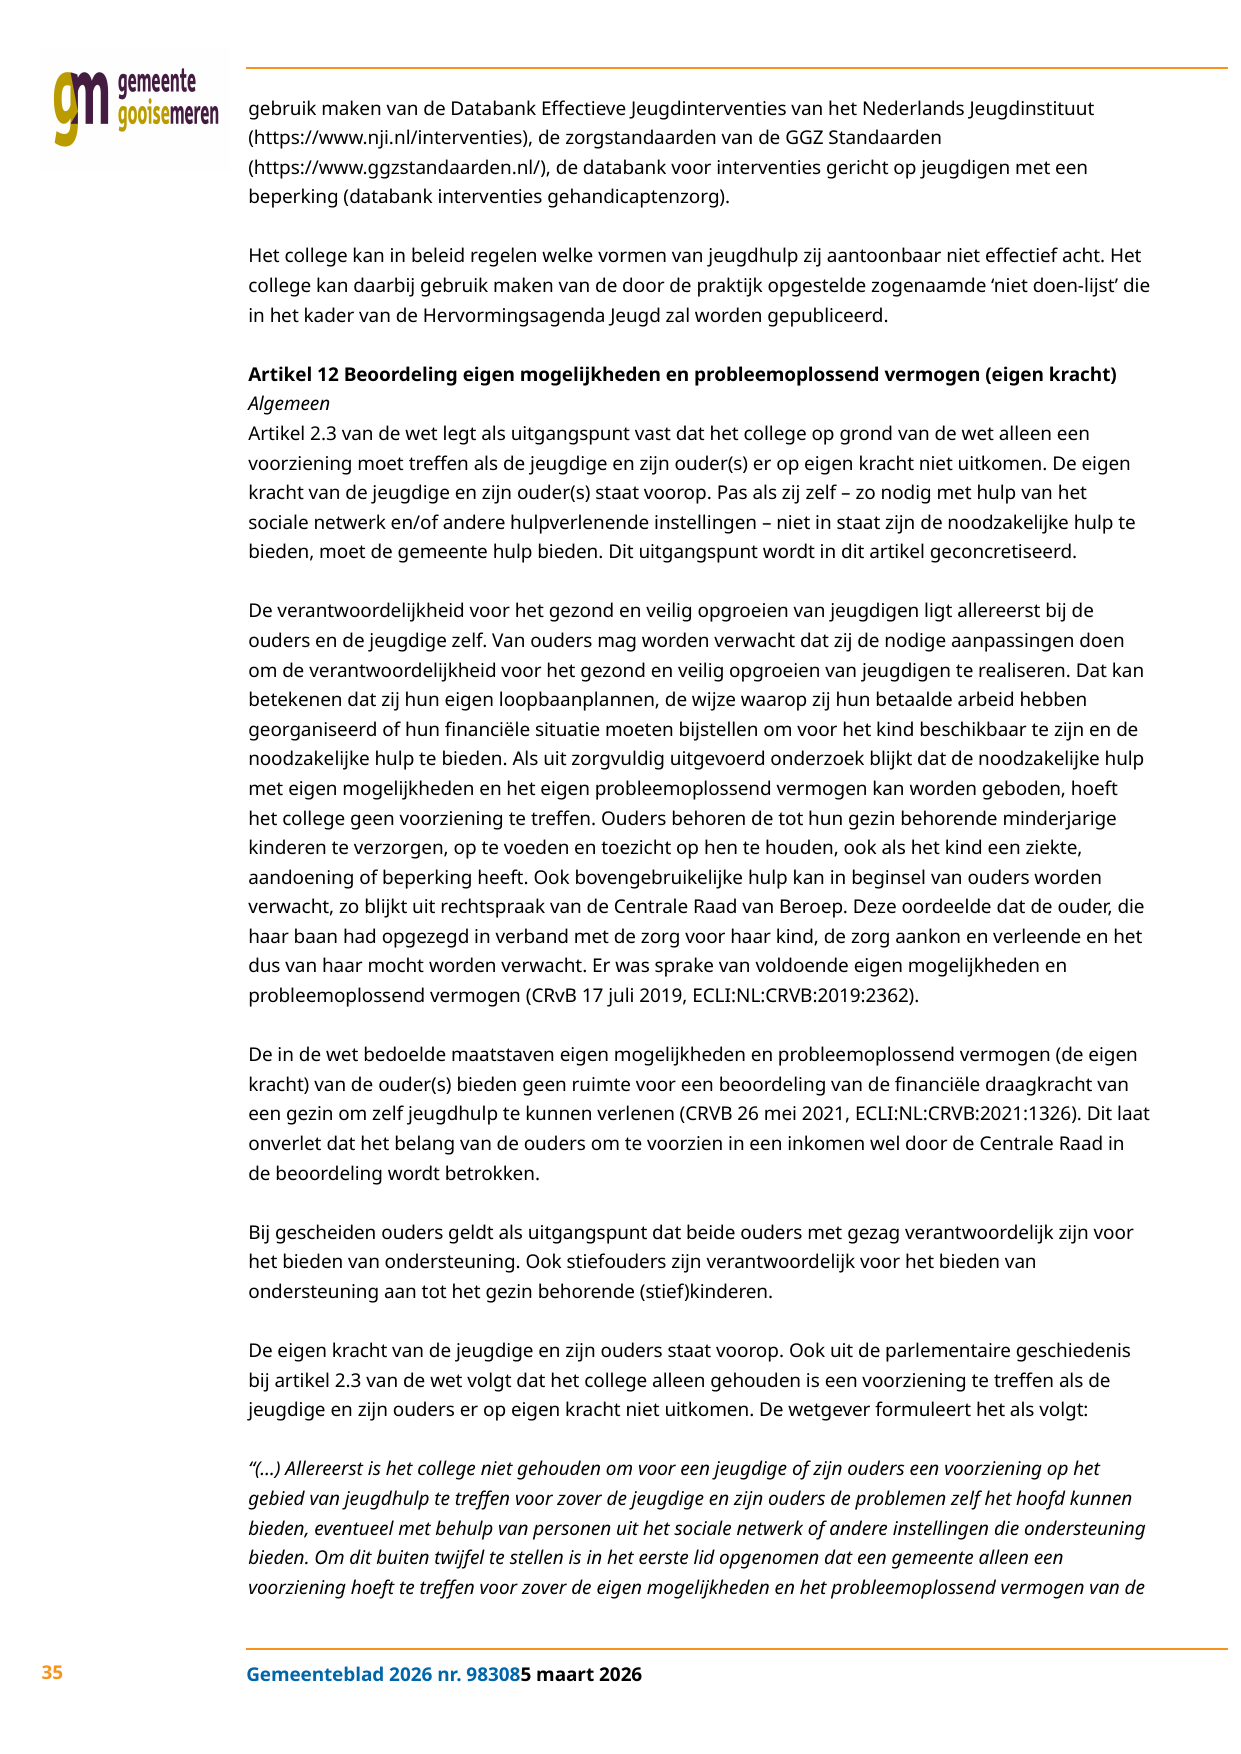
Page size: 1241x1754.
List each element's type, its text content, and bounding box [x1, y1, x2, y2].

text “(…) Allereerst is het college niet gehouden om voor een jeugdige of zijn ouders een voorziening op het gebied van jeugdhulp te treffen voor zover de jeugdige en zijn ouders de problemen zelf het hoofd kunnen bieden, eventueel met behulp van personen uit het sociale netwerk of andere instellingen die ondersteuning bieden. Om dit buiten twijfel te stellen is in het eerste lid opgenomen dat een gemeente alleen een voorziening hoeft te treffen voor zover de eigen mogelijkheden en het probleemoplossend vermogen van de [248, 1456, 1152, 1600]
text De verantwoordelijkheid voor het gezond en veilig opgroeien van jeugdigen ligt allereerst bij de ouders en de jeugdige zelf. Van ouders mag worden verwacht dat zij de nodige aanpassingen doen om de verantwoordelijkheid voor het gezond en veilig opgroeien van jeugdigen te realiseren. Dat kan betekenen dat zij hun eigen loopbaanplannen, de wijze waarop zij hun betaalde arbeid hebben georganiseerd of hun financiële situatie moeten bijstellen om voor het kind beschikbaar te zijn en de noodzakelijke hulp te bieden. Als uit zorgvuldig uitgevoerd onderzoek blijkt dat de noodzakelijke hulp met eigen mogelijkheden en het eigen probleemoplossend vermogen kan worden geboden, hoeft het college geen voorziening te treffen. Ouders behoren de tot hun gezin behorende minderjarige kinderen te verzorgen, op te voeden en toezicht op hen te houden, ook als het kind een ziekte, aandoening of beperking heeft. Ook bovengebruikelijke hulp kan in beginsel van ouders worden verwacht, zo blijkt uit rechtspraak van de Centrale Raad van Beroep. Deze oordeelde dat de ouder, die haar baan had opgezegd in verband met de zorg voor haar kind, de zorg aankon en verleende en het dus van haar mocht worden verwacht. Er was sprake van voldoende eigen mogelijkheden en probleemoplossend vermogen (CRvB 17 juli 2019, ECLI:NL:CRVB:2019:2362). [248, 598, 1152, 1008]
text Algemeen [248, 391, 1152, 416]
text De in de wet bedoelde maatstaven eigen mogelijkheden en probleemoplossend vermogen (de eigen kracht) van de ouder(s) bieden geen ruimte voor een beoordeling van de financiële draagkracht van een gezin om zelf jeugdhulp te kunnen verlenen (CRVB 26 mei 2021, ECLI:NL:CRVB:2021:1326). Dit laat onverlet dat het belang van de ouders om te voorzien in een inkomen wel door de Centrale Raad in de beoordeling wordt betrokken. [248, 1041, 1152, 1186]
text Artikel 2.3 van de wet legt als uitgangspunt vast dat het college op grond van de wet alleen een voorziening moet treffen als de jeugdige en zijn ouder(s) er op eigen kracht niet uitkomen. De eigen kracht van de jeugdige en zijn ouder(s) staat voorop. Pas als zij zelf – zo nodig met hulp van het sociale netwerk en/of andere hulpverlenende instellingen – niet in staat zijn de noodzakelijke hulp te bieden, moet de gemeente hulp bieden. Dit uitgangspunt wordt in dit artikel geconcretiseerd. [248, 420, 1152, 564]
text Artikel 12 Beoordeling eigen mogelijkheden en probleemoplossend vermogen (eigen kracht) [248, 361, 1152, 387]
text gebruik maken van de Databank Effectieve Jeugdinterventies van het Nederlands Jeugdinstituut (https://www.nji.nl/interventies), de zorgstandaarden van de GGZ Standaarden (https://www.ggzstandaarden.nl/), de databank voor interventies gericht op jeugdigen met een beperking (databank interventies gehandicaptenzorg). [248, 95, 1152, 209]
text Bij gescheiden ouders geldt als uitgangspunt dat beide ouders met gezag verantwoordelijk zijn voor het bieden van ondersteuning. Ook stiefouders zijn verantwoordelijk voor het bieden van ondersteuning aan tot het gezin behorende (stief)kinderen. [248, 1219, 1152, 1304]
text Het college kan in beleid regelen welke vormen van jeugdhulp zij aantoonbaar niet effectief acht. Het college kan daarbij gebruik maken van de door de praktijk opgestelde zogenaamde ‘niet doen-lijst’ die in het kader van de Hervormingsagenda Jeugd zal worden gepubliceerd. [248, 243, 1152, 328]
picture [41, 47, 231, 172]
text De eigen kracht van de jeugdige en zijn ouders staat voorop. Ook uit de parlementaire geschiedenis bij artikel 2.3 van de wet volgt dat het college alleen gehouden is een voorziening te treffen als de jeugdige en zijn ouders er op eigen kracht niet uitkomen. De wetgever formuleert het als volgt: [248, 1337, 1152, 1422]
